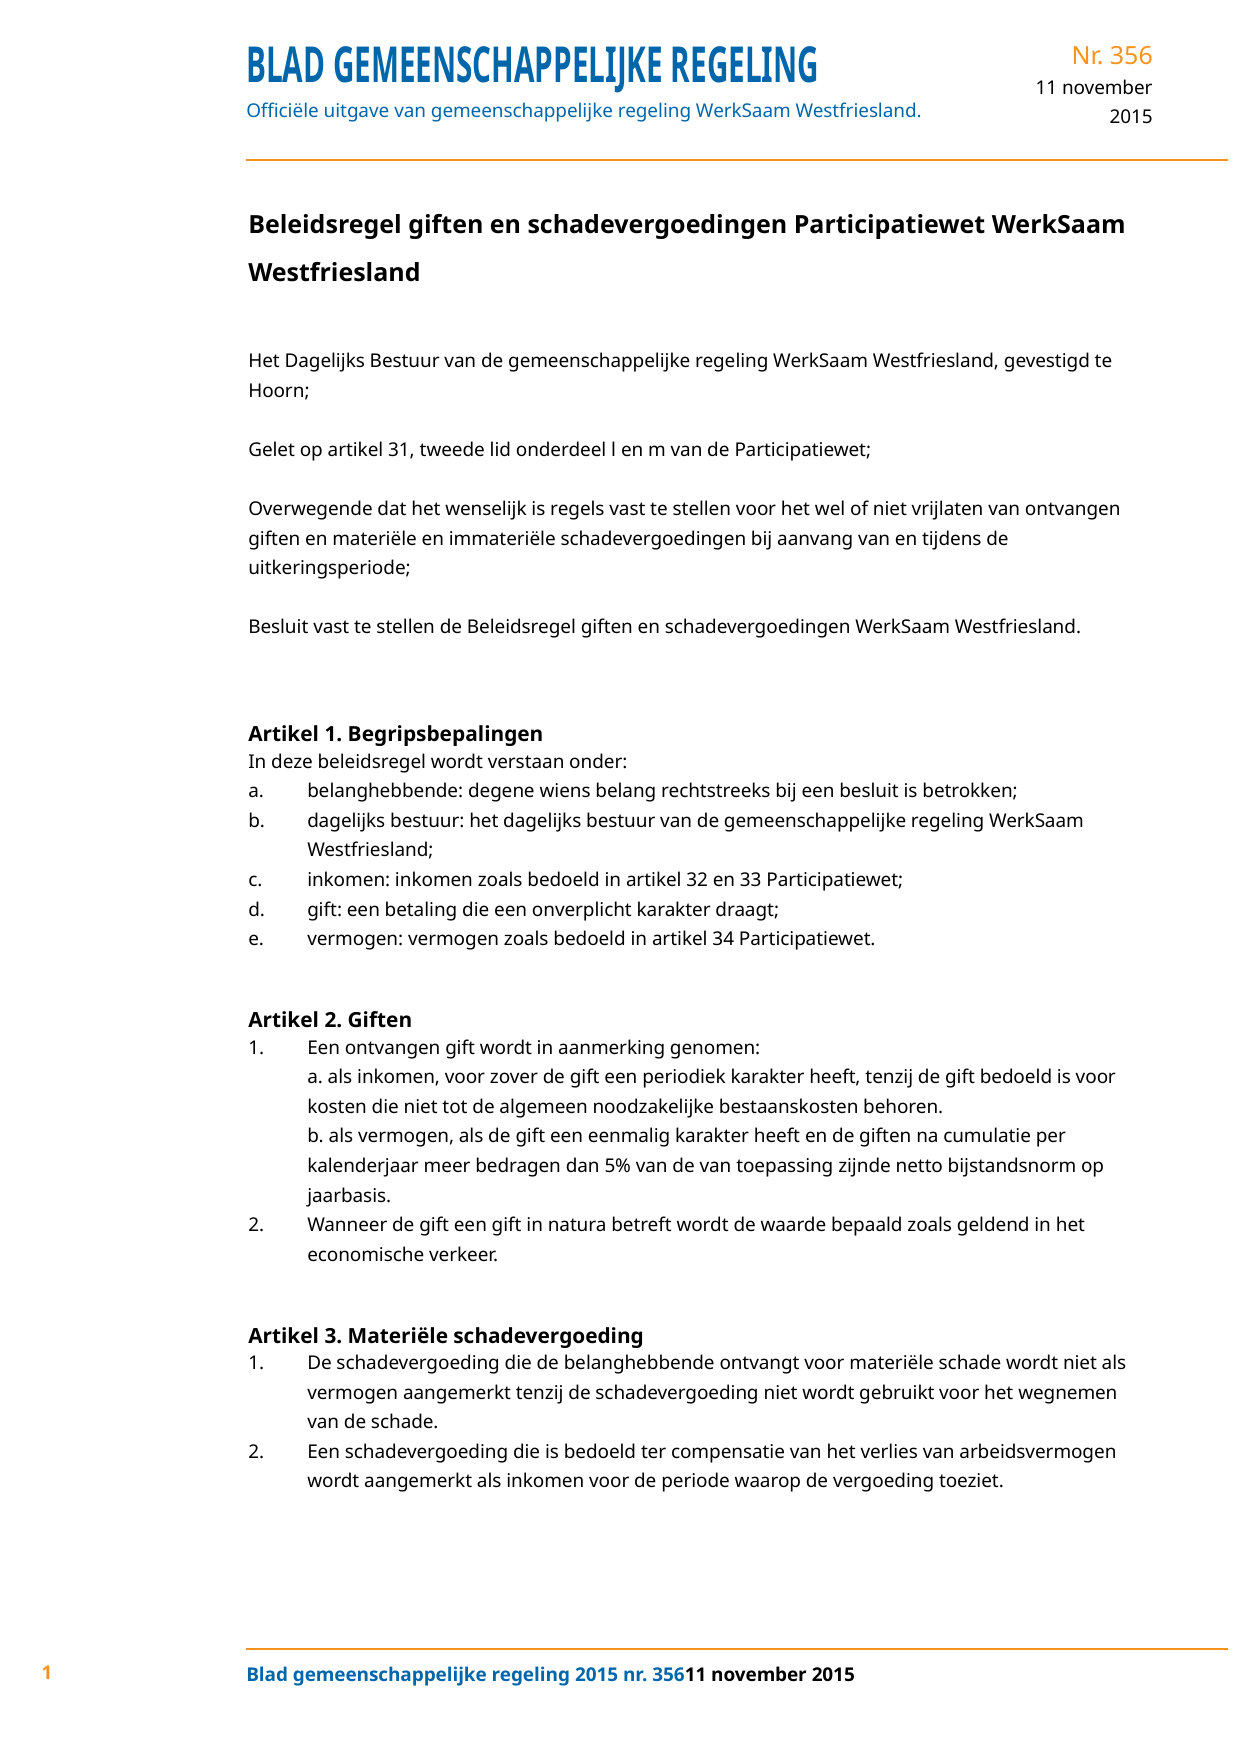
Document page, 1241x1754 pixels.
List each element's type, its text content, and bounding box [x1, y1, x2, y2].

picture [41, 47, 231, 172]
text Artikel 2. Giften [248, 1005, 1152, 1034]
text Overwegende dat het wenselijk is regels vast te stellen voor het wel of niet vrijlaten van ontvangen giften en materiële en immateriële schadevergoedingen bij aanvang van en tijdens de uitkeringsperiode; [248, 495, 1152, 580]
list b. als vermogen, als de gift een eenmalig karakter heeft en de giften na cumulatie per kalenderjaar meer bedragen dan 5% van de van toepassing zijnde netto bijstandsnorm op jaarbasis. [248, 1123, 1152, 1207]
list inkomen: inkomen zoals bedoeld in artikel 32 en 33 Participatiewet; [248, 866, 1152, 892]
list De schadevergoeding die de belanghebbende ontvangt voor materiële schade wordt niet als vermogen aangemerkt tenzij de schadevergoeding niet wordt gebruikt voor het wegnemen van de schade. [248, 1349, 1152, 1434]
text Besluit vast te stellen de Beleidsregel giften en schadevergoedingen WerkSaam Westfriesland. [248, 614, 1152, 639]
list belanghebbende: degene wiens belang rechtstreeks bij een besluit is betrokken; [248, 777, 1152, 803]
list a. als inkomen, voor zover de gift een periodiek karakter heeft, tenzij de gift bedoeld is voor kosten die niet tot de algemeen noodzakelijke bestaanskosten behoren. [248, 1063, 1152, 1119]
list Wanneer de gift een gift in natura betreft wordt de waarde bepaald zoals geldend in het economische verkeer. [248, 1211, 1152, 1267]
text Artikel 3. Materiële schadevergoeding [248, 1321, 1152, 1349]
list Een ontvangen gift wordt in aanmerking genomen: [248, 1034, 1152, 1059]
list vermogen: vermogen zoals bedoeld in artikel 34 Participatiewet. [248, 925, 1152, 951]
list gift: een betaling die een onverplicht karakter draagt; [248, 896, 1152, 922]
list Een schadevergoeding die is bedoeld ter compensatie van het verlies van arbeidsvermogen wordt aangemerkt als inkomen voor de periode waarop de vergoeding toeziet. [248, 1438, 1152, 1493]
text Artikel 1. Begripsbepalingen [248, 719, 1152, 748]
text In deze beleidsregel wordt verstaan onder: [248, 748, 1152, 774]
list dagelijks bestuur: het dagelijks bestuur van de gemeenschappelijke regeling WerkSaam Westfriesland; [248, 807, 1152, 862]
text Het Dagelijks Bestuur van de gemeenschappelijke regeling WerkSaam Westfriesland, gevestigd te Hoorn; [248, 347, 1152, 403]
text Gelet op artikel 31, tweede lid onderdeel l en m van de Participatiewet; [248, 436, 1152, 462]
text Beleidsregel giften en schadevergoedingen Participatiewet WerkSaam Westfriesland [248, 207, 1152, 288]
